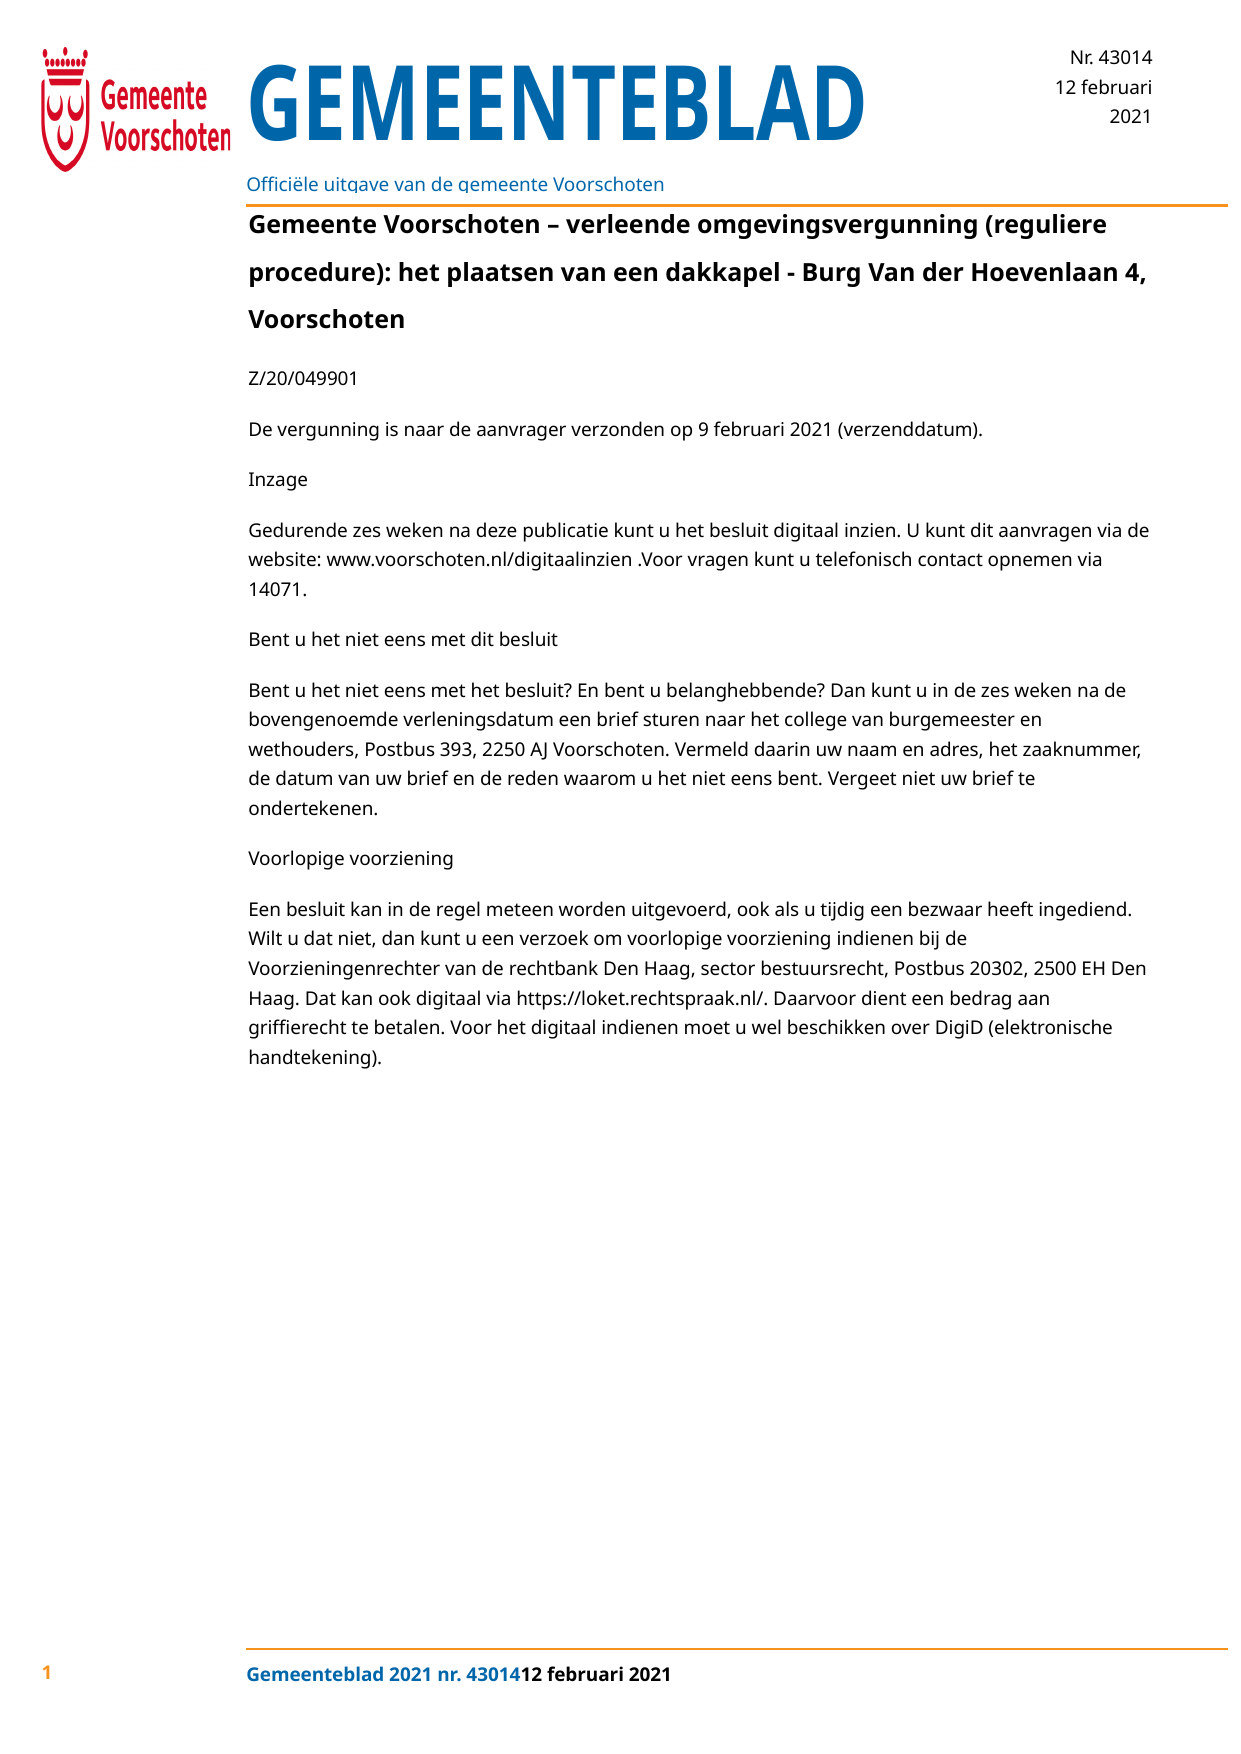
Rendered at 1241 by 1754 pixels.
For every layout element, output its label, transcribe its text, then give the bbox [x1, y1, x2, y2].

text Gedurende zes weken na deze publicatie kunt u het besluit digitaal inzien. U kunt dit aanvragen via de website: www.voorschoten.nl/digitaalinzien .Voor vragen kunt u telefonisch contact opnemen via 14071. [248, 517, 1152, 602]
text De vergunning is naar de aanvrager verzonden op 9 februari 2021 (verzenddatum). [248, 416, 1152, 442]
text Een besluit kan in de regel meteen worden uitgevoerd, ook als u tijdig een bezwaar heeft ingediend. Wilt u dat niet, dan kunt u een verzoek om voorlopige voorziening indienen bij de Voorzieningenrechter van de rechtbank Den Haag, sector bestuursrecht, Postbus 20302, 2500 EH Den Haag. Dat kan ook digitaal via https://loket.rechtspraak.nl/. Daarvoor dient een bedrag aan griffierecht te betalen. Voor het digitaal indienen moet u wel beschikken over DigiD (elektronische handtekening). [248, 896, 1152, 1069]
text Gemeente Voorschoten – verleende omgevingsvergunning (reguliere procedure): het plaatsen van een dakkapel - Burg Van der Hoevenlaan 4, Voorschoten [248, 207, 1152, 336]
text Inzage [248, 466, 1152, 492]
text Voorlopige voorziening [248, 846, 1152, 871]
text Z/20/049901 [248, 366, 1152, 391]
text Bent u het niet eens met dit besluit [248, 626, 1152, 652]
text Bent u het niet eens met het besluit? En bent u belanghebbende? Dan kunt u in de zes weken na de bovengenoemde verleningsdatum een brief sturen naar het college van burgemeester en wethouders, Postbus 393, 2250 AJ Voorschoten. Vermeld daarin uw naam en adres, het zaaknummer, de datum van uw brief en de reden waarom u het niet eens bent. Vergeet niet uw brief te ondertekenen. [248, 677, 1152, 821]
picture [41, 47, 231, 172]
